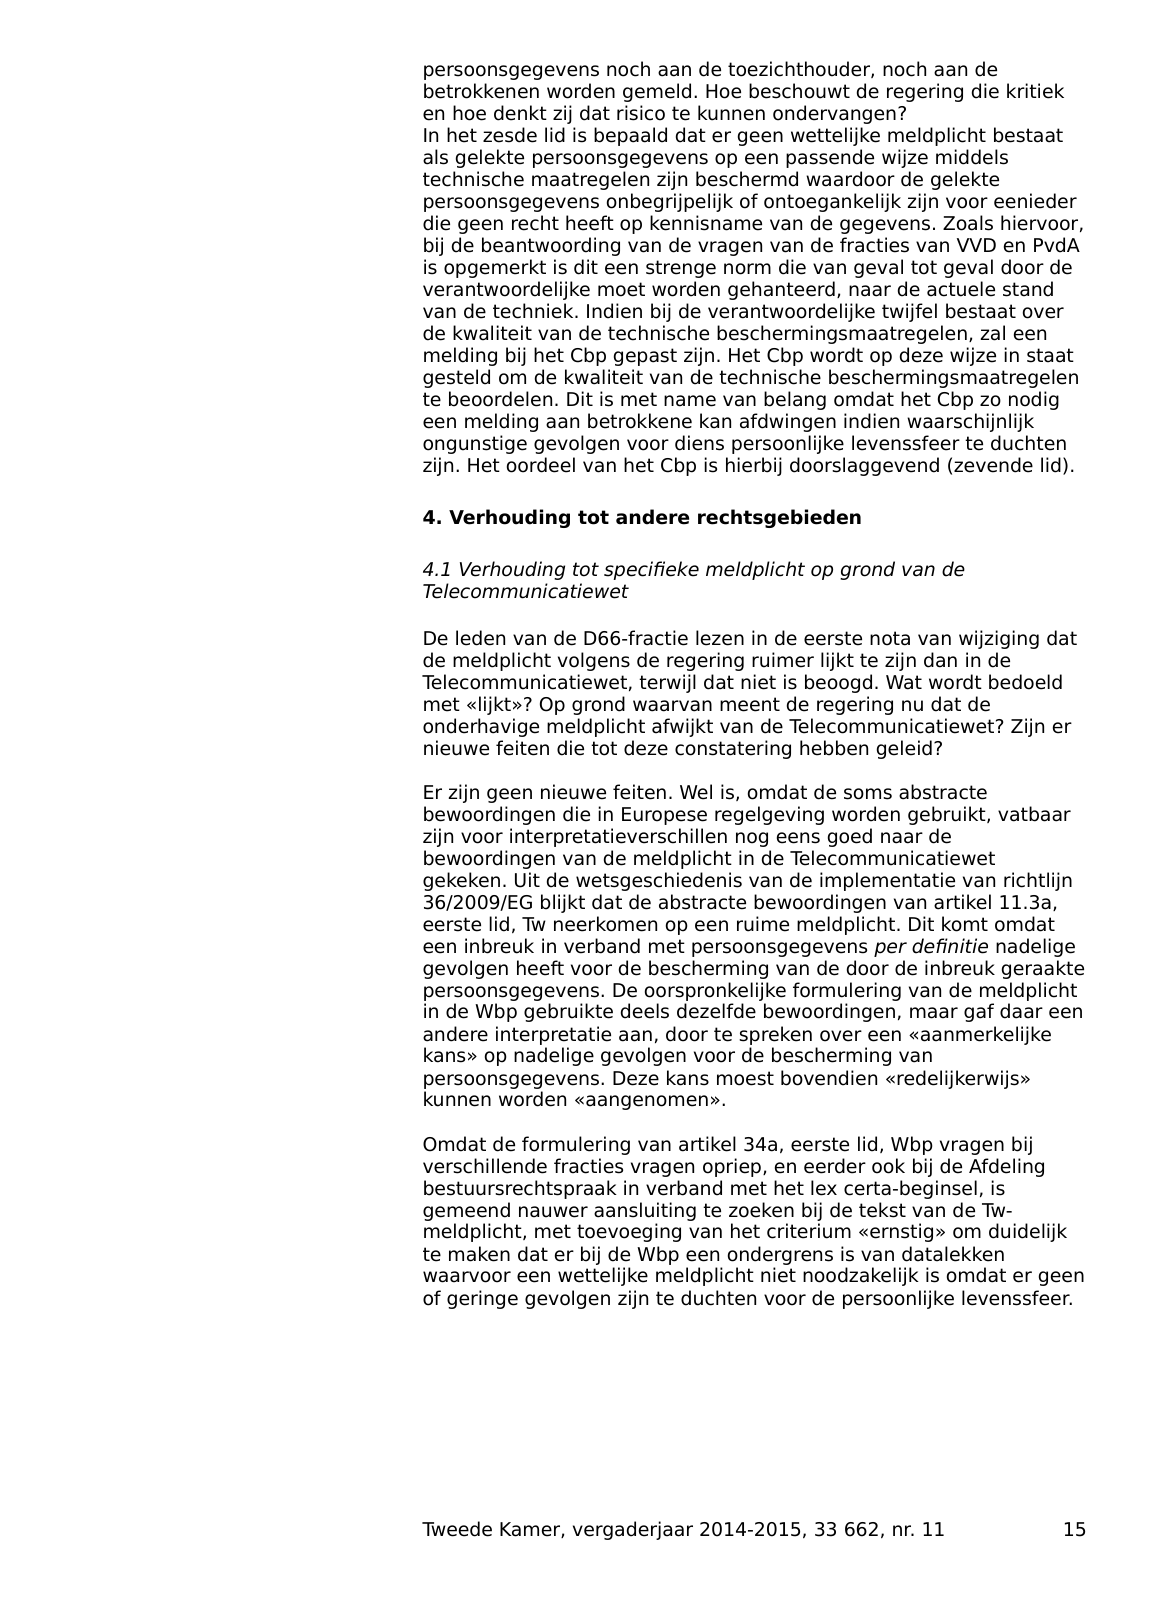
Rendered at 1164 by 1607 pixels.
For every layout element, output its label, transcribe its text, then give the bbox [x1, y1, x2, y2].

text persoonsgegevens noch aan de toezichthouder, noch aan de betrokkenen worden gemeld. Hoe beschouwt de regering die kritiek en hoe denkt zij dat risico te kunnen ondervangen? [422, 59, 1087, 125]
text De leden van de D66-fractie lezen in de eerste nota van wijziging dat de meldplicht volgens de regering ruimer lijkt te zijn dan in de Telecommunicatiewet, terwijl dat niet is beoogd. Wat wordt bedoeld met «lijkt»? Op grond waarvan meent de regering nu dat de onderhavige meldplicht afwijkt van de Telecommunicatiewet? Zijn er nieuwe feiten die tot deze constatering hebben geleid? [422, 628, 1087, 759]
text Er zijn geen nieuwe feiten. Wel is, omdat de soms abstracte bewoordingen die in Europese regelgeving worden gebruikt, vatbaar zijn voor interpretatieverschillen nog eens goed naar de bewoordingen van de meldplicht in de Telecommunicatiewet gekeken. Uit de wetsgeschiedenis van de implementatie van richtlijn 36/2009/EG blijkt dat de abstracte bewoordingen van artikel 11.3a, eerste lid, Tw neerkomen op een ruime meldplicht. Dit komt omdat een inbreuk in verband met persoonsgegevens per definitie nadelige gevolgen heeft voor de bescherming van de door de inbreuk geraakte persoonsgegevens. De oorspronkelijke formulering van de meldplicht in de Wbp gebruikte deels dezelfde bewoordingen, maar gaf daar een andere interpretatie aan, door te spreken over een «aanmerkelijke kans» op nadelige gevolgen voor de bescherming van persoonsgegevens. Deze kans moest bovendien «redelijkerwijs» kunnen worden «aangenomen». [422, 782, 1087, 1111]
text Omdat de formulering van artikel 34a, eerste lid, Wbp vragen bij verschillende fracties vragen opriep, en eerder ook bij de Afdeling bestuursrechtspraak in verband met het lex certa-beginsel, is gemeend nauwer aansluiting te zoeken bij de tekst van de Tw-meldplicht, met toevoeging van het criterium «ernstig» om duidelijk te maken dat er bij de Wbp een ondergrens is van datalekken waarvoor een wettelijke meldplicht niet noodzakelijk is omdat er geen of geringe gevolgen zijn te duchten voor de persoonlijke levenssfeer. [422, 1133, 1087, 1309]
text In het zesde lid is bepaald dat er geen wettelijke meldplicht bestaat als gelekte persoonsgegevens op een passende wijze middels technische maatregelen zijn beschermd waardoor de gelekte persoonsgegevens onbegrijpelijk of ontoegankelijk zijn voor eenieder die geen recht heeft op kennisname van de gegevens. Zoals hiervoor, bij de beantwoording van de vragen van de fracties van VVD en PvdA is opgemerkt is dit een strenge norm die van geval tot geval door de verantwoordelijke moet worden gehanteerd, naar de actuele stand van de techniek. Indien bij de verantwoordelijke twijfel bestaat over de kwaliteit van de technische beschermingsmaatregelen, zal een melding bij het Cbp gepast zijn. Het Cbp wordt op deze wijze in staat gesteld om de kwaliteit van de technische beschermingsmaatregelen te beoordelen. Dit is met name van belang omdat het Cbp zo nodig een melding aan betrokkene kan afdwingen indien waarschijnlijk ongunstige gevolgen voor diens persoonlijke levenssfeer te duchten zijn. Het oordeel van het Cbp is hierbij doorslaggevend (zevende lid). [422, 125, 1087, 477]
subtitle 4.1 Verhouding tot specifieke meldplicht op grond van de Telecommunicatiewet [422, 559, 1087, 603]
subtitle 4. Verhouding tot andere rechtsgebieden [422, 507, 1087, 529]
